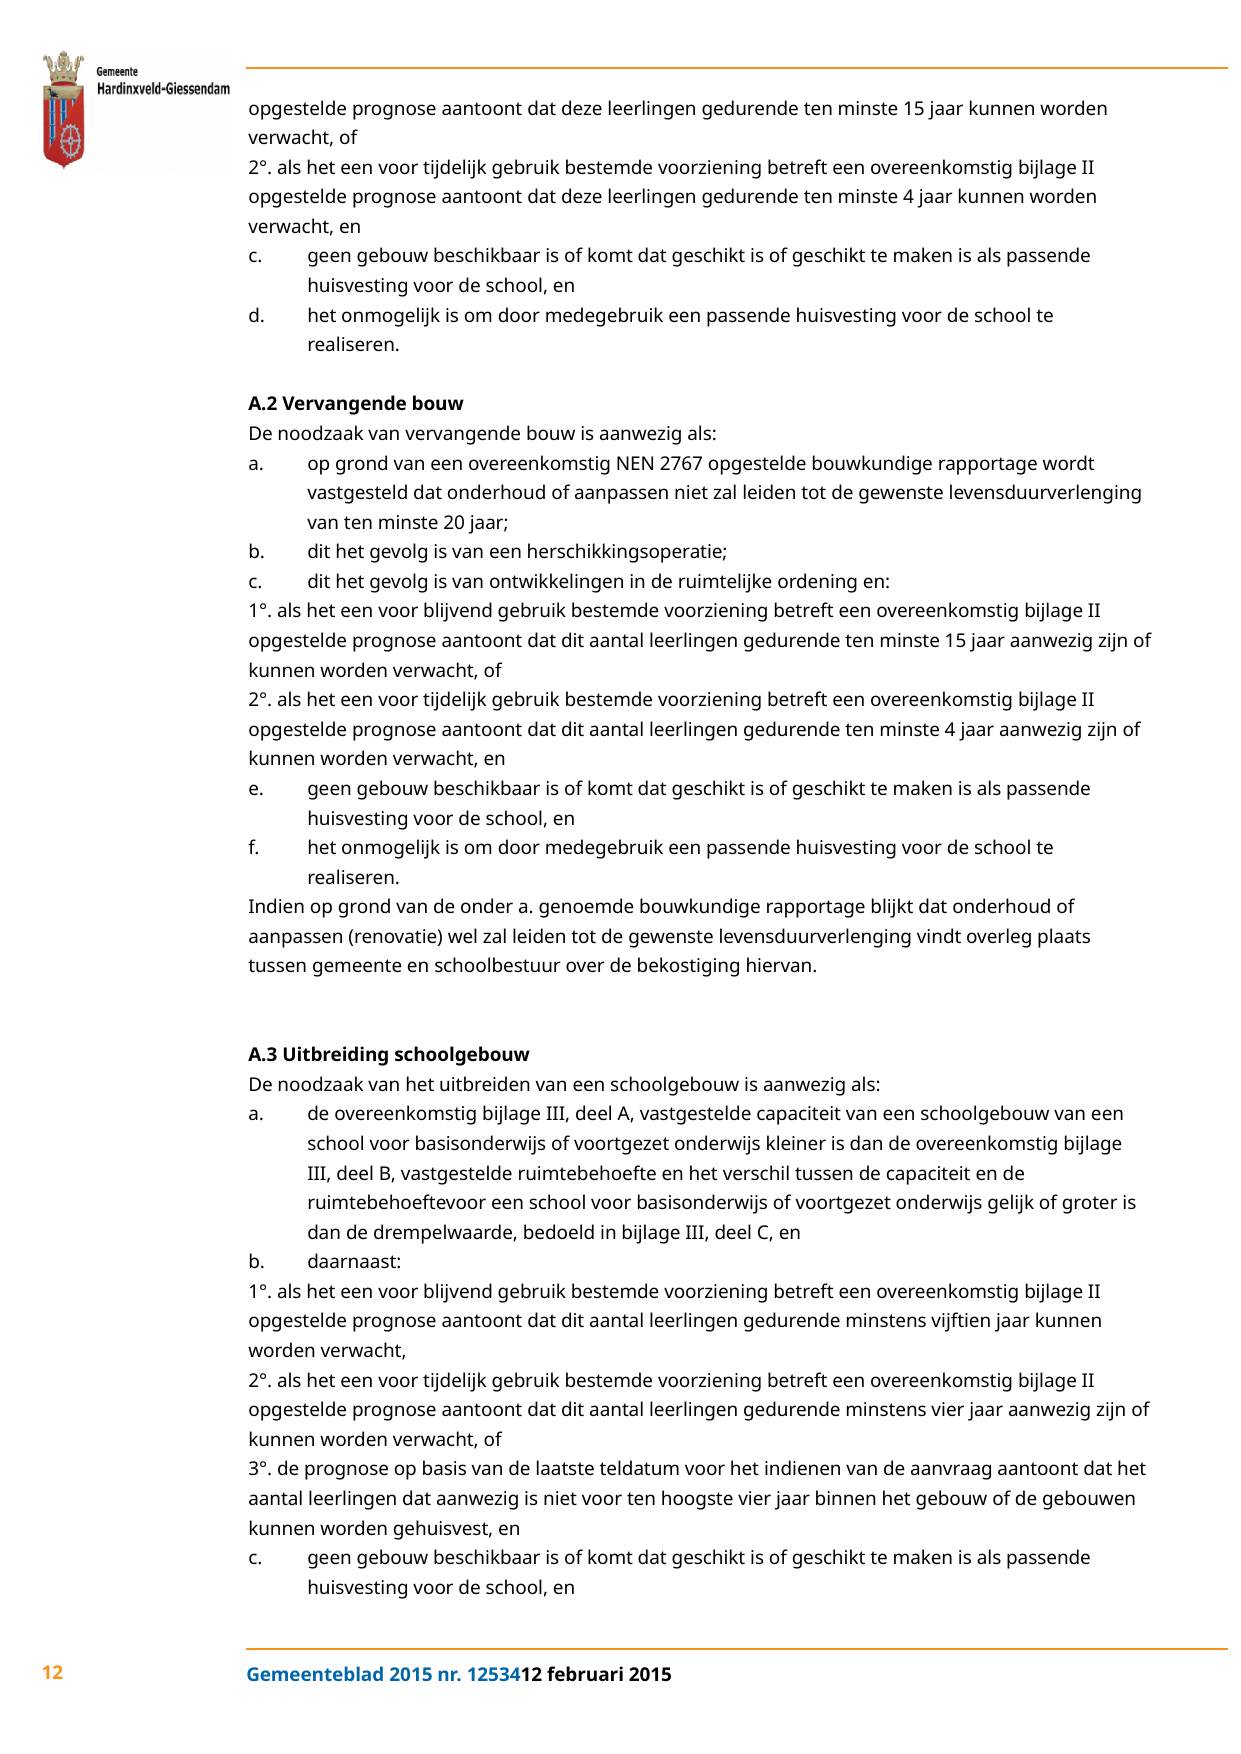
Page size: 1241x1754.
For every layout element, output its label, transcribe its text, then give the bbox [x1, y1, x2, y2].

list daarnaast: [248, 1248, 1152, 1274]
list op grond van een overeenkomstig NEN 2767 opgestelde bouwkundige rapportage wordt vastgesteld dat onderhoud of aanpassen niet zal leiden tot de gewenste levensduurverlenging van ten minste 20 jaar; [248, 450, 1152, 535]
text 3°. de prognose op basis van de laatste teldatum voor het indienen van de aanvraag aantoont dat het aantal leerlingen dat aanwezig is niet voor ten hoogste vier jaar binnen het gebouw of de gebouwen kunnen worden gehuisvest, en [248, 1456, 1152, 1541]
list het onmogelijk is om door medegebruik een passende huisvesting voor de school te realiseren. [248, 834, 1152, 890]
text A.3 Uitbreiding schoolgebouw [248, 1041, 1152, 1067]
text 2°. als het een voor tijdelijk gebruik bestemde voorziening betreft een overeenkomstig bijlage II opgestelde prognose aantoont dat dit aantal leerlingen gedurende minstens vier jaar aanwezig zijn of kunnen worden verwacht, of [248, 1367, 1152, 1452]
list dit het gevolg is van ontwikkelingen in de ruimtelijke ordening en: [248, 568, 1152, 594]
text De noodzaak van het uitbreiden van een schoolgebouw is aanwezig als: [248, 1071, 1152, 1097]
picture [41, 47, 231, 172]
text 1°. als het een voor blijvend gebruik bestemde voorziening betreft een overeenkomstig bijlage II opgestelde prognose aantoont dat dit aantal leerlingen gedurende ten minste 15 jaar aanwezig zijn of kunnen worden verwacht, of [248, 598, 1152, 683]
list dit het gevolg is van een herschikkingsoperatie; [248, 538, 1152, 564]
text Indien op grond van de onder a. genoemde bouwkundige rapportage blijkt dat onderhoud of aanpassen (renovatie) wel zal leiden tot de gewenste levensduurverlenging vindt overleg plaats tussen gemeente en schoolbestuur over de bekostiging hiervan. [248, 893, 1152, 978]
list de overeenkomstig bijlage III, deel A, vastgestelde capaciteit van een schoolgebouw van een school voor basisonderwijs of voortgezet onderwijs kleiner is dan de overeenkomstig bijlage III, deel B, vastgestelde ruimtebehoefte en het verschil tussen de capaciteit en de ruimtebehoeftevoor een school voor basisonderwijs of voortgezet onderwijs gelijk of groter is dan de drempelwaarde, bedoeld in bijlage III, deel C, en [248, 1101, 1152, 1245]
text opgestelde prognose aantoont dat deze leerlingen gedurende ten minste 15 jaar kunnen worden verwacht, of [248, 95, 1152, 150]
text 2°. als het een voor tijdelijk gebruik bestemde voorziening betreft een overeenkomstig bijlage II opgestelde prognose aantoont dat deze leerlingen gedurende ten minste 4 jaar kunnen worden verwacht, en [248, 154, 1152, 239]
list geen gebouw beschikbaar is of komt dat geschikt is of geschikt te maken is als passende huisvesting voor de school, en [248, 243, 1152, 298]
text De noodzaak van vervangende bouw is aanwezig als: [248, 420, 1152, 446]
text 1°. als het een voor blijvend gebruik bestemde voorziening betreft een overeenkomstig bijlage II opgestelde prognose aantoont dat dit aantal leerlingen gedurende minstens vijftien jaar kunnen worden verwacht, [248, 1278, 1152, 1363]
text 2°. als het een voor tijdelijk gebruik bestemde voorziening betreft een overeenkomstig bijlage II opgestelde prognose aantoont dat dit aantal leerlingen gedurende ten minste 4 jaar aanwezig zijn of kunnen worden verwacht, en [248, 686, 1152, 771]
list het onmogelijk is om door medegebruik een passende huisvesting voor de school te realiseren. [248, 302, 1152, 357]
text A.2 Vervangende bouw [248, 391, 1152, 416]
list geen gebouw beschikbaar is of komt dat geschikt is of geschikt te maken is als passende huisvesting voor de school, en [248, 1544, 1152, 1600]
list geen gebouw beschikbaar is of komt dat geschikt is of geschikt te maken is als passende huisvesting voor de school, en [248, 775, 1152, 831]
